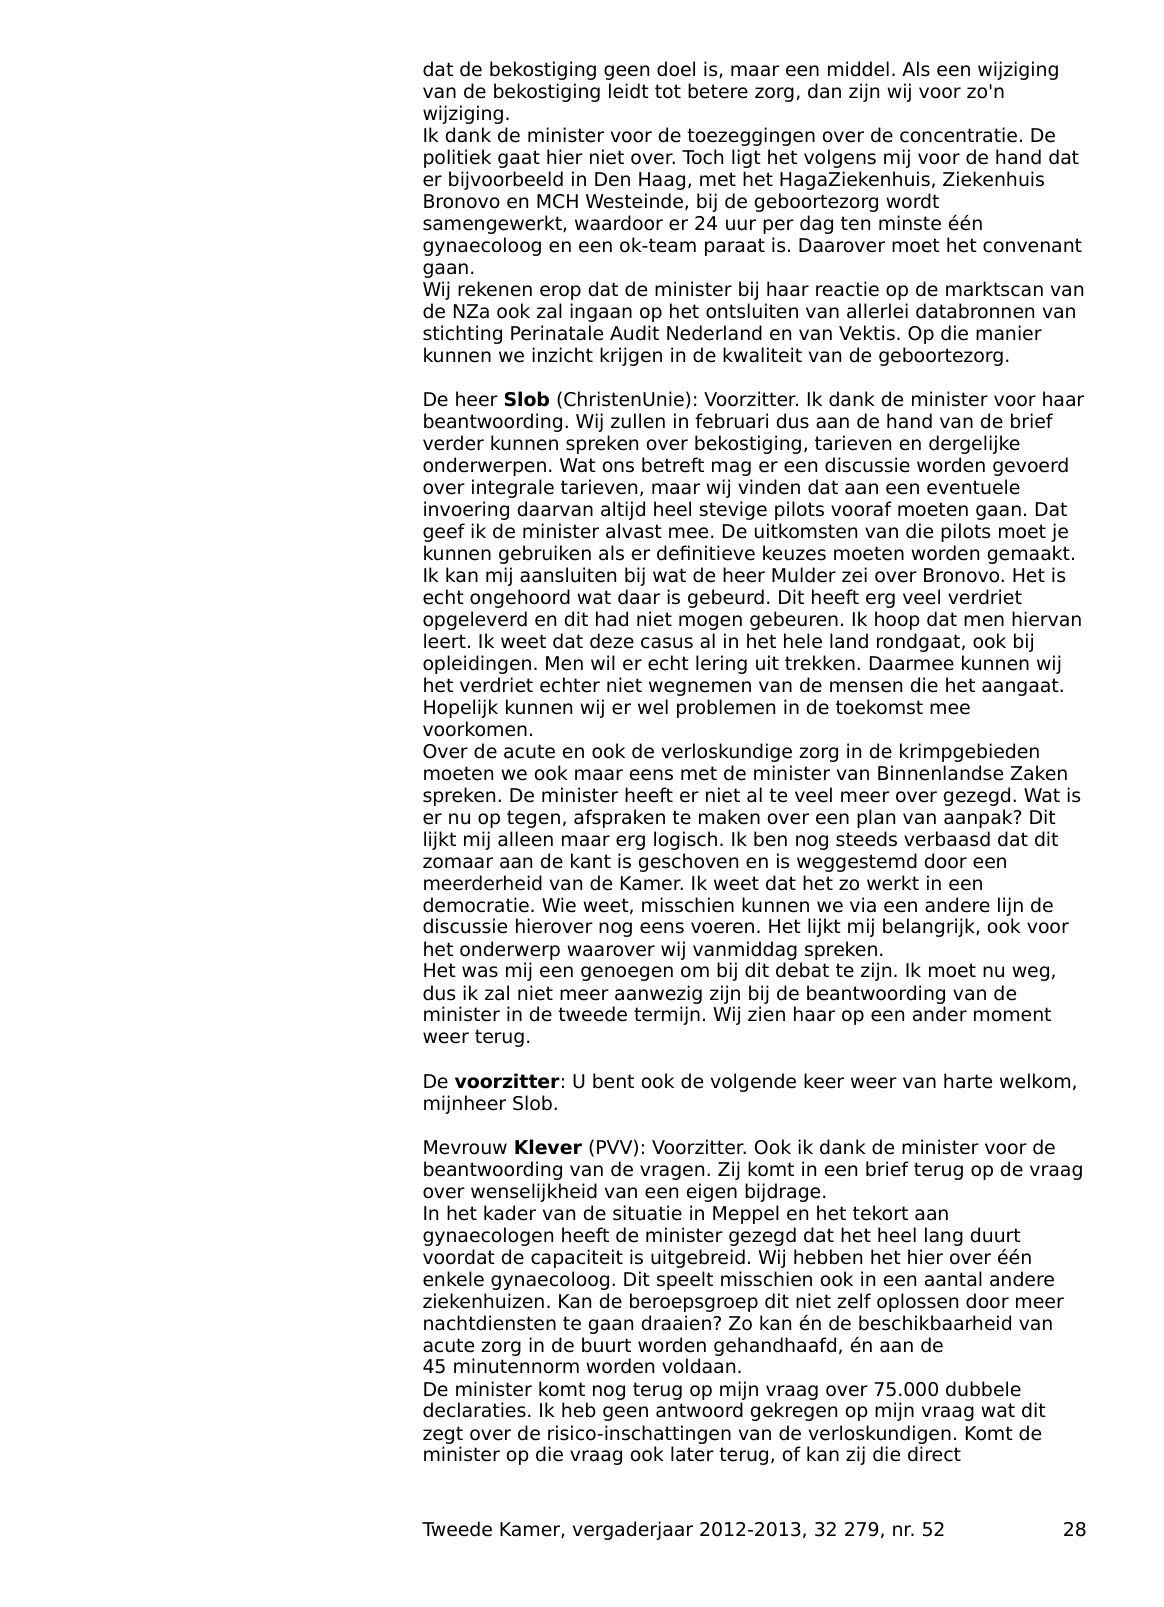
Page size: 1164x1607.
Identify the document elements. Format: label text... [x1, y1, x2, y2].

text Ik dank de minister voor de toezeggingen over de concentratie. De politiek gaat hier niet over. Toch ligt het volgens mij voor de hand dat er bijvoorbeeld in Den Haag, met het HagaZiekenhuis, Ziekenhuis Bronovo en MCH Westeinde, bij de geboortezorg wordt samengewerkt, waardoor er 24 uur per dag ten minste één gynaecoloog en een ok-team paraat is. Daarover moet het convenant gaan. [422, 125, 1087, 279]
text Wij rekenen erop dat de minister bij haar reactie op de marktscan van de NZa ook zal ingaan op het ontsluiten van allerlei databronnen van stichting Perinatale Audit Nederland en van Vektis. Op die manier kunnen we inzicht krijgen in de kwaliteit van de geboortezorg. [422, 279, 1087, 367]
text In het kader van de situatie in Meppel en het tekort aan gynaecologen heeft de minister gezegd dat het heel lang duurt voordat de capaciteit is uitgebreid. Wij hebben het hier over één enkele gynaecoloog. Dit speelt misschien ook in een aantal andere ziekenhuizen. Kan de beroepsgroep dit niet zelf oplossen door meer nachtdiensten te gaan draaien? Zo kan én de beschikbaarheid van acute zorg in de buurt worden gehandhaafd, én aan de 45 minutennorm worden voldaan. [422, 1203, 1087, 1378]
text Ik kan mij aansluiten bij wat de heer Mulder zei over Bronovo. Het is echt ongehoord wat daar is gebeurd. Dit heeft erg veel verdriet opgeleverd en dit had niet mogen gebeuren. Ik hoop dat men hiervan leert. Ik weet dat deze casus al in het hele land rondgaat, ook bij opleidingen. Men wil er echt lering uit trekken. Daarmee kunnen wij het verdriet echter niet wegnemen van de mensen die het aangaat. Hopelijk kunnen wij er wel problemen in de toekomst mee voorkomen. [422, 565, 1087, 741]
text Over de acute en ook de verloskundige zorg in de krimpgebieden moeten we ook maar eens met de minister van Binnenlandse Zaken spreken. De minister heeft er niet al te veel meer over gezegd. Wat is er nu op tegen, afspraken te maken over een plan van aanpak? Dit lijkt mij alleen maar erg logisch. Ik ben nog steeds verbaasd dat dit zomaar aan de kant is geschoven en is weggestemd door een meerderheid van de Kamer. Ik weet dat het zo werkt in een democratie. Wie weet, misschien kunnen we via een andere lijn de discussie hierover nog eens voeren. Het lijkt mij belangrijk, ook voor het onderwerp waarover wij vanmiddag spreken. [422, 741, 1087, 960]
text De voorzitter: U bent ook de volgende keer weer van harte welkom, mijnheer Slob. [422, 1071, 1087, 1114]
text De heer Slob (ChristenUnie): Voorzitter. Ik dank de minister voor haar beantwoording. Wij zullen in februari dus aan de hand van de brief verder kunnen spreken over bekostiging, tarieven en dergelijke onderwerpen. Wat ons betreft mag er een discussie worden gevoerd over integrale tarieven, maar wij vinden dat aan een eventuele invoering daarvan altijd heel stevige pilots vooraf moeten gaan. Dat geef ik de minister alvast mee. De uitkomsten van die pilots moet je kunnen gebruiken als er definitieve keuzes moeten worden gemaakt. [422, 389, 1087, 565]
text De minister komt nog terug op mijn vraag over 75.000 dubbele declaraties. Ik heb geen antwoord gekregen op mijn vraag wat dit zegt over de risico-inschattingen van de verloskundigen. Komt de minister op die vraag ook later terug, of kan zij die direct [422, 1378, 1087, 1466]
text dat de bekostiging geen doel is, maar een middel. Als een wijziging van de bekostiging leidt tot betere zorg, dan zijn wij voor zo'n wijziging. [422, 59, 1087, 125]
text Mevrouw Klever (PVV): Voorzitter. Ook ik dank de minister voor de beantwoording van de vragen. Zij komt in een brief terug op de vraag over wenselijkheid van een eigen bijdrage. [422, 1137, 1087, 1203]
text Het was mij een genoegen om bij dit debat te zijn. Ik moet nu weg, dus ik zal niet meer aanwezig zijn bij de beantwoording van de minister in de tweede termijn. Wij zien haar op een ander moment weer terug. [422, 960, 1087, 1048]
